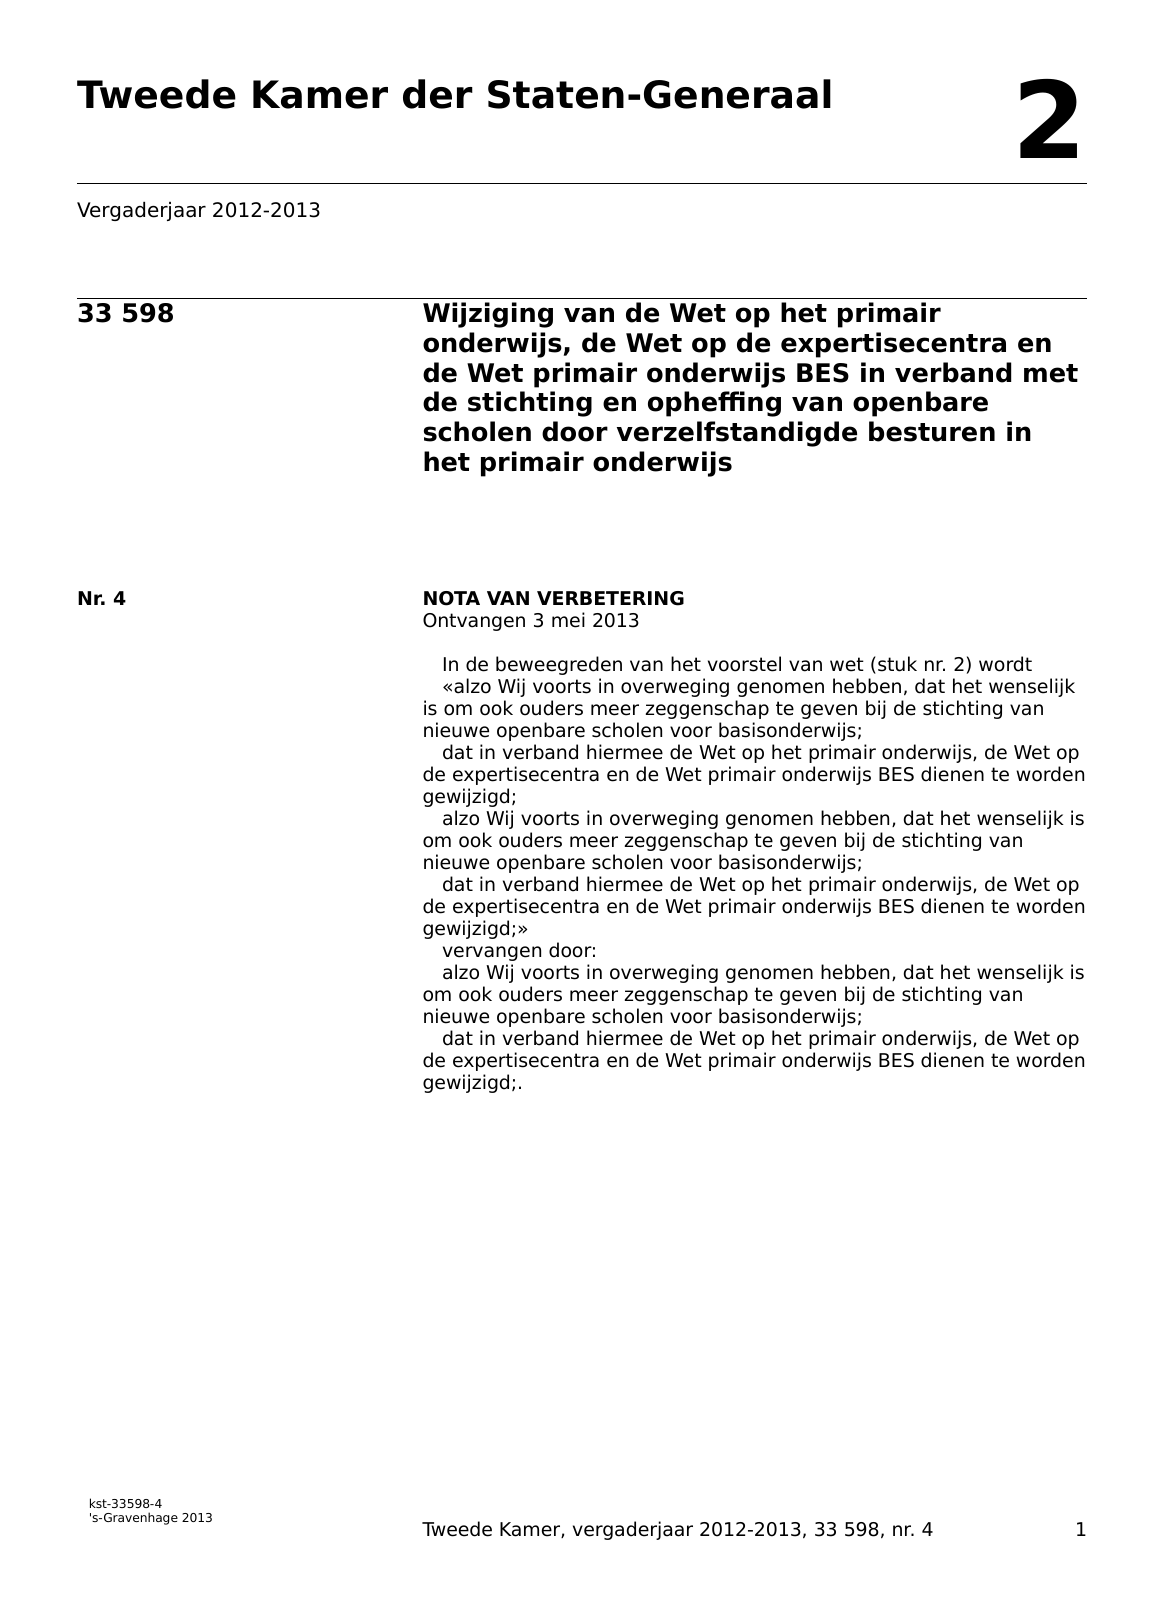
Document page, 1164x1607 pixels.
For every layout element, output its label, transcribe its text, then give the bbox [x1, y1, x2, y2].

text Ontvangen 3 mei 2013 [422, 610, 1087, 632]
text dat in verband hiermee de Wet op het primair onderwijs, de Wet op de expertisecentra en de Wet primair onderwijs BES dienen te worden gewijzigd; [422, 742, 1087, 808]
text kst-33598-4 [88, 1497, 323, 1511]
table_cell Vergaderjaar 2012-2013 [77, 184, 1087, 298]
subtitle 33 598 Wijziging van de Wet op het primair onderwijs, de Wet op de expertisecentra en de Wet primair onderwijs BES in verband met de stichting en opheffing van openbare scholen door verzelfstandigde besturen in het primair onderwijs [77, 299, 1087, 477]
text alzo Wij voorts in overweging genomen hebben, dat het wenselijk is om ook ouders meer zeggenschap te geven bij de stichting van nieuwe openbare scholen voor basisonderwijs; [422, 962, 1087, 1028]
table_header Tweede Kamer der Staten-Generaal [77, 59, 886, 183]
text alzo Wij voorts in overweging genomen hebben, dat het wenselijk is om ook ouders meer zeggenschap te geven bij de stichting van nieuwe openbare scholen voor basisonderwijs; [422, 808, 1087, 874]
text dat in verband hiermee de Wet op het primair onderwijs, de Wet op de expertisecentra en de Wet primair onderwijs BES dienen te worden gewijzigd;. [422, 1028, 1087, 1094]
text In de beweegreden van het voorstel van wet (stuk nr. 2) wordt [422, 654, 1087, 676]
text vervangen door: [422, 940, 1087, 962]
text dat in verband hiermee de Wet op het primair onderwijs, de Wet op de expertisecentra en de Wet primair onderwijs BES dienen te worden gewijzigd;» [422, 874, 1087, 940]
table_header 2 [886, 59, 1087, 183]
text 's-Gravenhage 2013 [88, 1511, 323, 1525]
subtitle Nr. 4 NOTA VAN VERBETERING [77, 588, 1087, 610]
text «alzo Wij voorts in overweging genomen hebben, dat het wenselijk is om ook ouders meer zeggenschap te geven bij de stichting van nieuwe openbare scholen voor basisonderwijs; [422, 676, 1087, 742]
